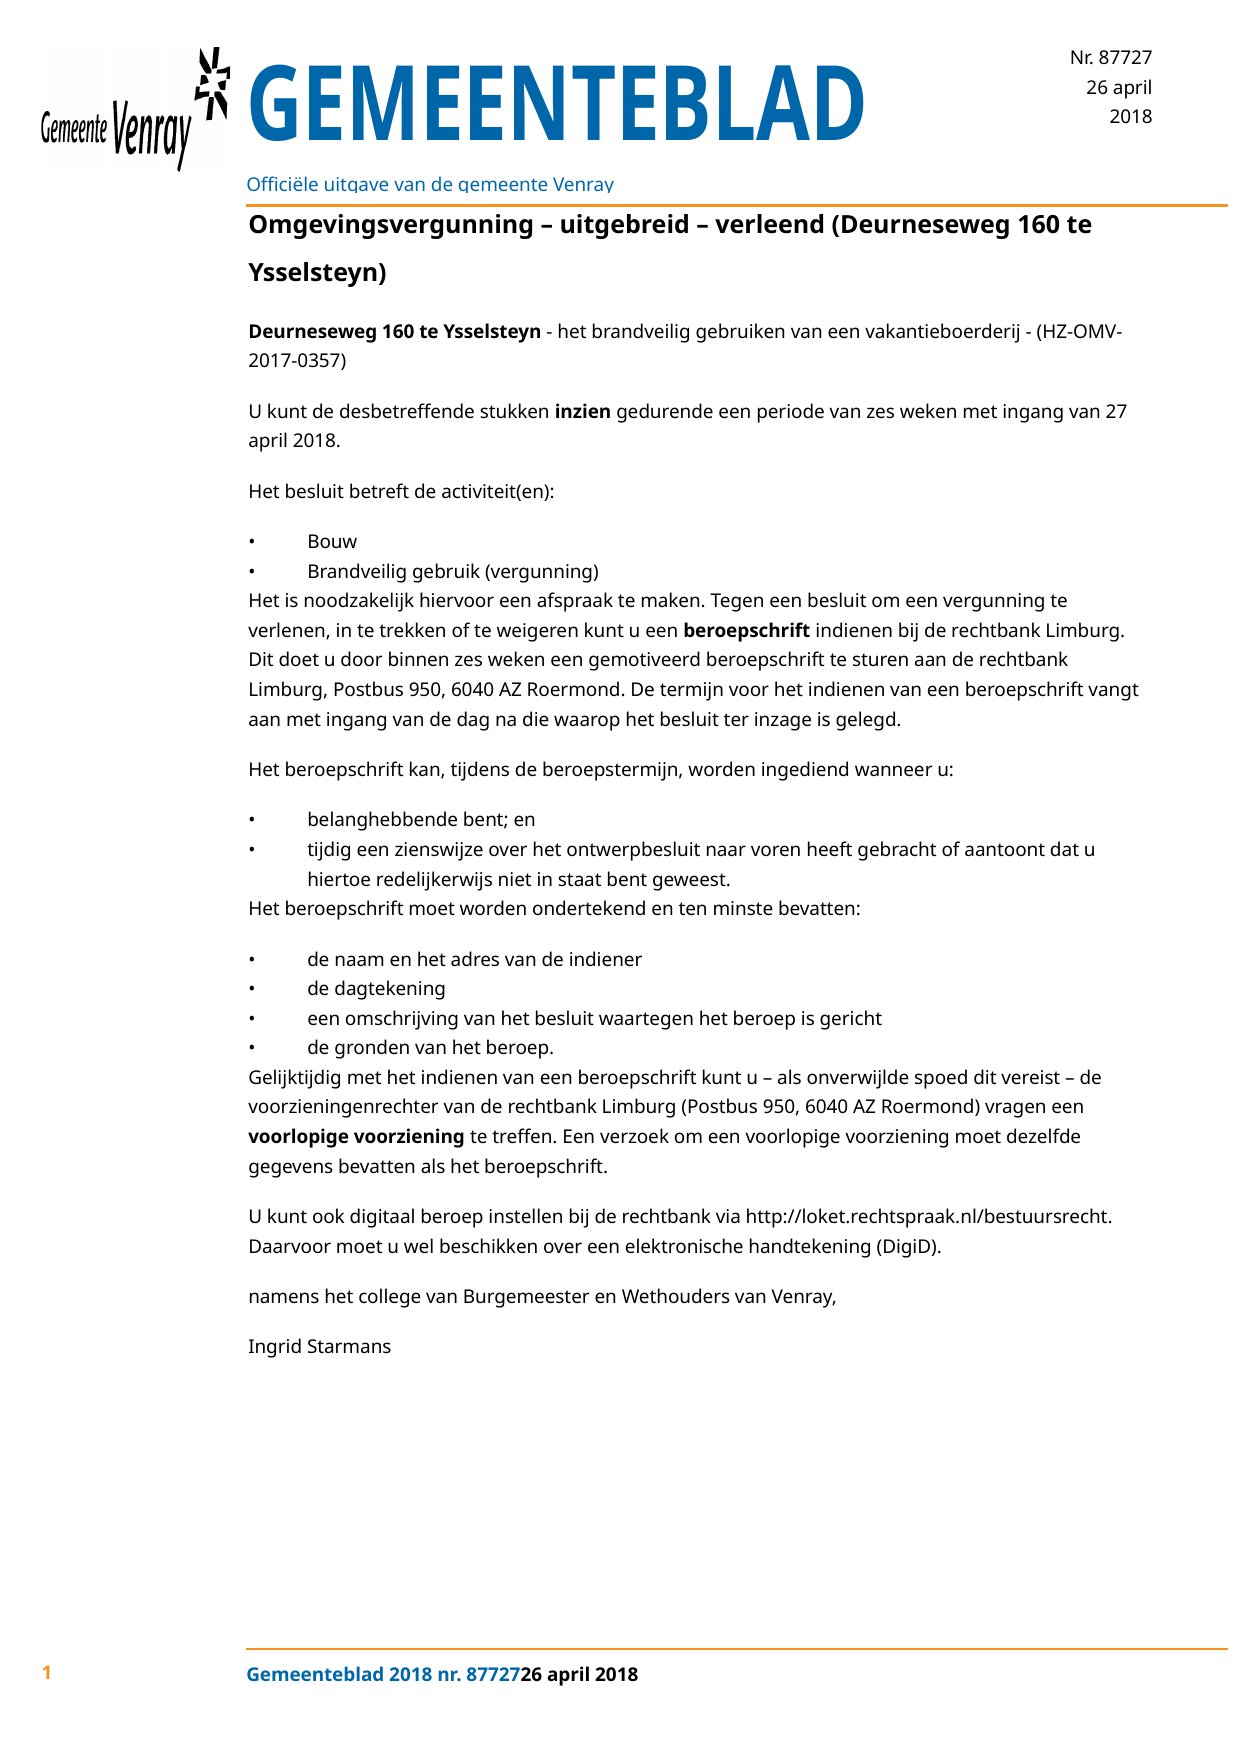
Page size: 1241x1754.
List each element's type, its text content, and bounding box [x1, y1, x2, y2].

text Het beroepschrift moet worden ondertekend en ten minste bevatten: [248, 895, 1152, 921]
text Het besluit betreft de activiteit(en): [248, 478, 1152, 504]
list Brandveilig gebruik (vergunning) [248, 558, 1152, 584]
text U kunt ook digitaal beroep instellen bij de rechtbank via http://loket.rechtspraak.nl/bestuursrecht. Daarvoor moet u wel beschikken over een elektronische handtekening (DigiD). [248, 1203, 1152, 1259]
list tijdig een zienswijze over het ontwerpbesluit naar voren heeft gebracht of aantoont dat u hiertoe redelijkerwijs niet in staat bent geweest. [248, 836, 1152, 892]
text Deurneseweg 160 te Ysselsteyn - het brandveilig gebruiken van een vakantieboerderij - (HZ-OMV-2017-0357) [248, 318, 1152, 373]
text Het is noodzakelijk hiervoor een afspraak te maken. Tegen een besluit om een vergunning te verlenen, in te trekken of te weigeren kunt u een beroepschrift indienen bij de rechtbank Limburg. Dit doet u door binnen zes weken een gemotiveerd beroepschrift te sturen aan de rechtbank Limburg, Postbus 950, 6040 AZ Roermond. De termijn voor het indienen van een beroepschrift vangt aan met ingang van de dag na die waarop het besluit ter inzage is gelegd. [248, 587, 1152, 732]
text Het beroepschrift kan, tijdens de beroepstermijn, worden ingediend wanneer u: [248, 756, 1152, 782]
list de dagtekening [248, 975, 1152, 1001]
list Bouw [248, 528, 1152, 554]
text Gelijktijdig met het indienen van een beroepschrift kunt u – als onverwijlde spoed dit vereist – de voorzieningenrechter van de rechtbank Limburg (Postbus 950, 6040 AZ Roermond) vragen een voorlopige voorziening te treffen. Een verzoek om een voorlopige voorziening moet dezelfde gegevens bevatten als het beroepschrift. [248, 1064, 1152, 1179]
text Omgevingsvergunning – uitgebreid – verleend (Deurneseweg 160 te Ysselsteyn) [248, 207, 1152, 288]
list belanghebbende bent; en [248, 807, 1152, 832]
list de gronden van het beroep. [248, 1034, 1152, 1060]
list een omschrijving van het besluit waartegen het beroep is gericht [248, 1005, 1152, 1031]
text U kunt de desbetreffende stukken inzien gedurende een periode van zes weken met ingang van 27 april 2018. [248, 398, 1152, 453]
text Ingrid Starmans [248, 1334, 1152, 1359]
text namens het college van Burgemeester en Wethouders van Venray, [248, 1283, 1152, 1309]
picture [41, 47, 231, 172]
list de naam en het adres van de indiener [248, 946, 1152, 972]
